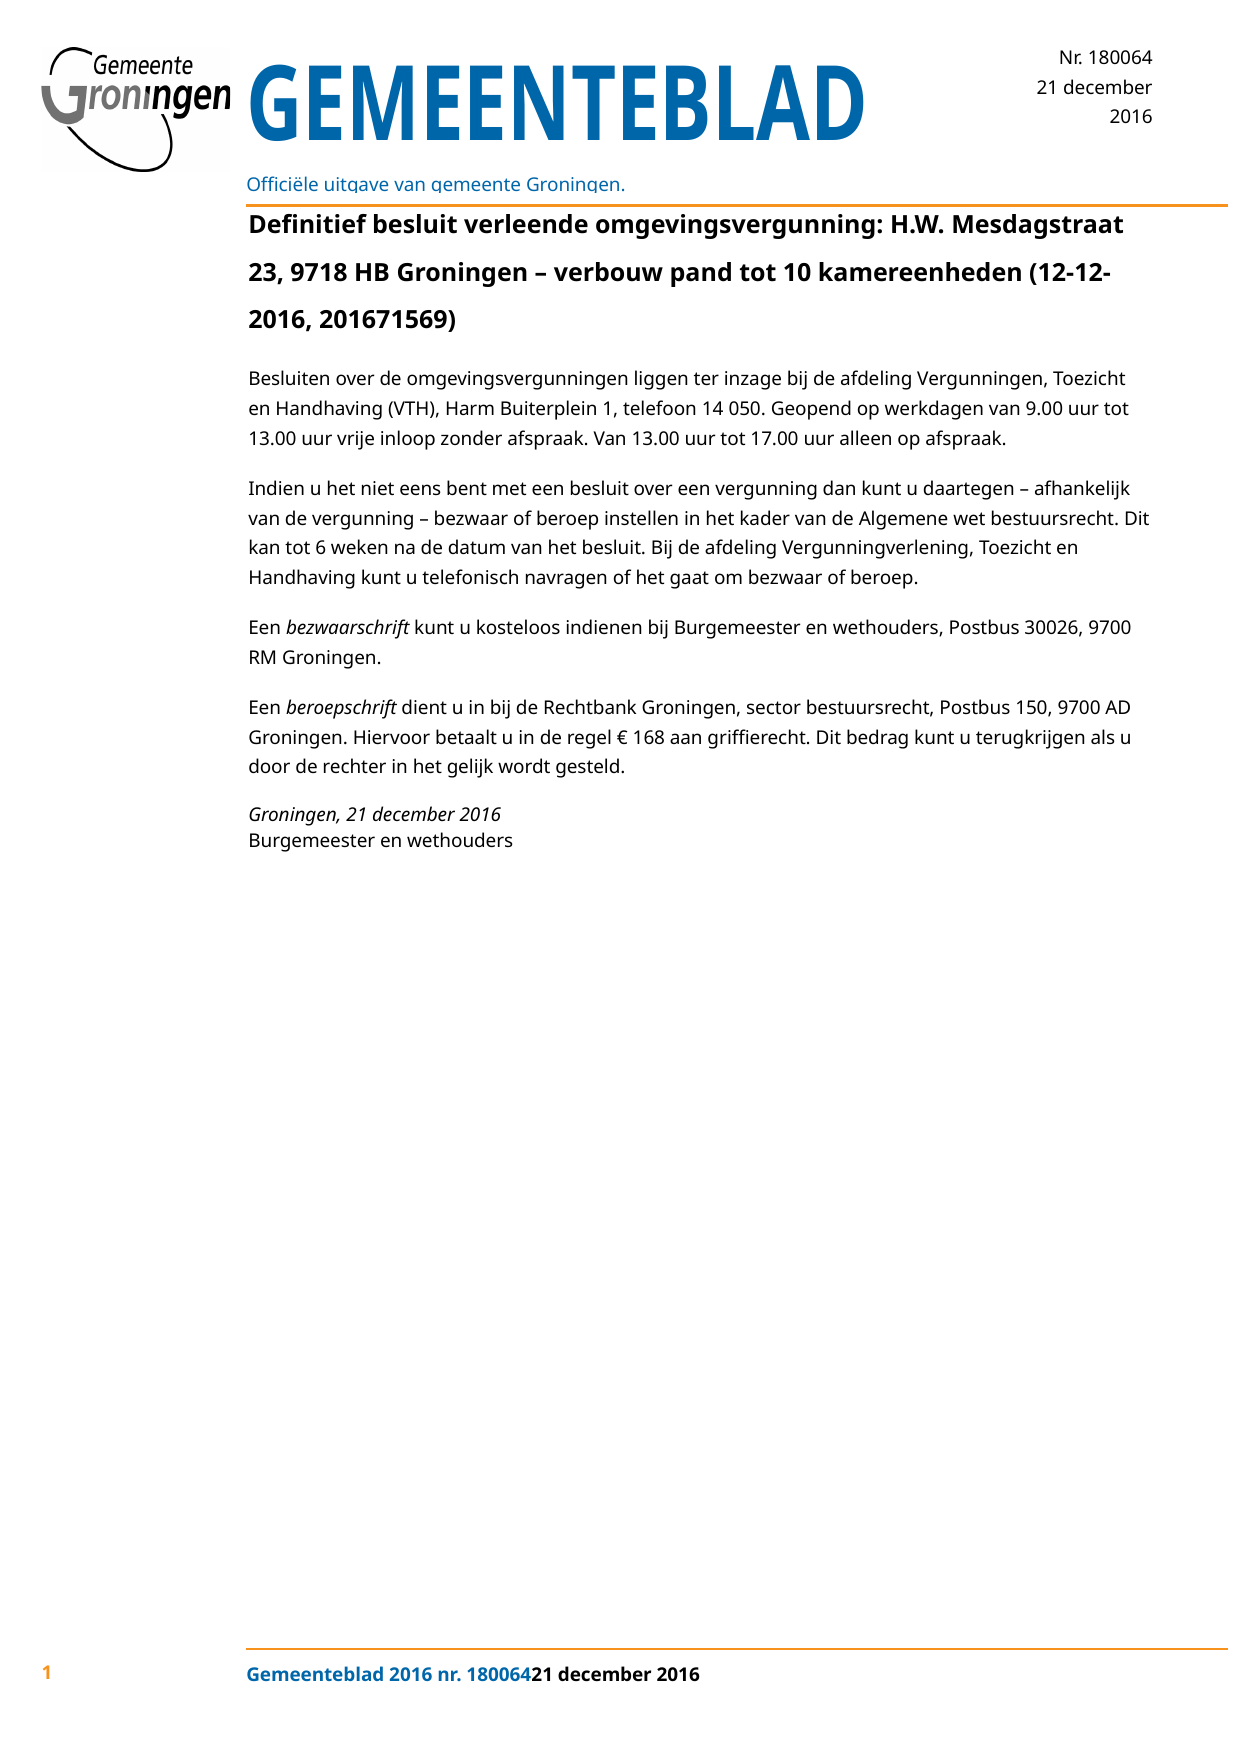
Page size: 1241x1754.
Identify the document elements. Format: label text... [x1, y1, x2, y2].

text Een bezwaarschrift kunt u kosteloos indienen bij Burgemeester en wethouders, Postbus 30026, 9700 RM Groningen. [248, 614, 1152, 669]
text Een beroepschrift dient u in bij de Rechtbank Groningen, sector bestuursrecht, Postbus 150, 9700 AD Groningen. Hiervoor betaalt u in de regel € 168 aan griffierecht. Dit bedrag kunt u terugkrijgen als u door de rechter in het gelijk wordt gesteld. [248, 694, 1152, 779]
text Besluiten over de omgevingsvergunningen liggen ter inzage bij de afdeling Vergunningen, Toezicht en Handhaving (VTH), Harm Buiterplein 1, telefoon 14 050. Geopend op werkdagen van 9.00 uur tot 13.00 uur vrije inloop zonder afspraak. Van 13.00 uur tot 17.00 uur alleen op afspraak. [248, 366, 1152, 450]
text Groningen, 21 december 2016 [248, 801, 1152, 827]
text Definitief besluit verleende omgevingsvergunning: H.W. Mesdagstraat 23, 9718 HB Groningen – verbouw pand tot 10 kamereenheden (12-12-2016, 201671569) [248, 207, 1152, 336]
text Burgemeester en wethouders [248, 827, 1152, 853]
picture [41, 47, 231, 172]
text Indien u het niet eens bent met een besluit over een vergunning dan kunt u daartegen – afhankelijk van de vergunning – bezwaar of beroep instellen in het kader van de Algemene wet bestuursrecht. Dit kan tot 6 weken na de datum van het besluit. Bij de afdeling Vergunningverlening, Toezicht en Handhaving kunt u telefonisch navragen of het gaat om bezwaar of beroep. [248, 475, 1152, 589]
